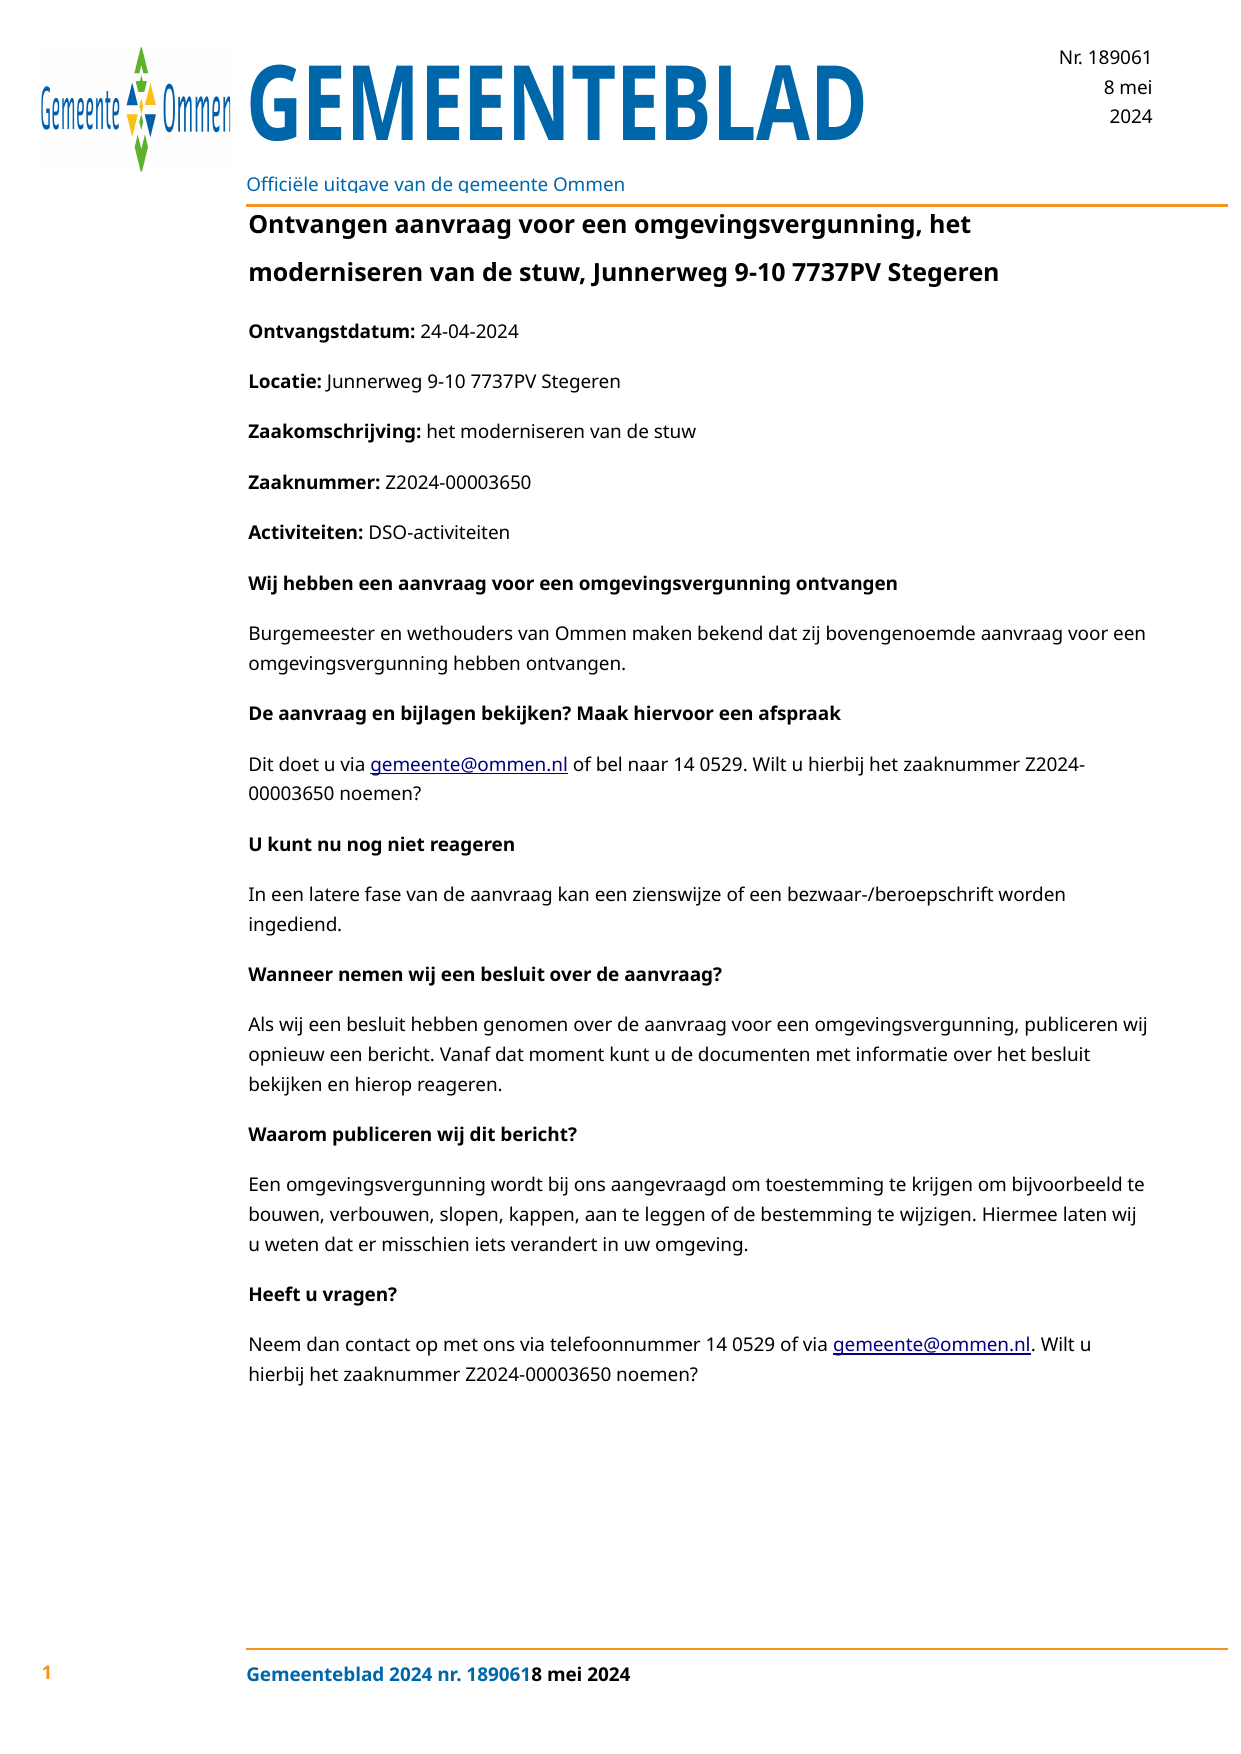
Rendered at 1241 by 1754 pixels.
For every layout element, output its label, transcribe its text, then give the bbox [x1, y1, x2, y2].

text Dit doet u via gemeente@ommen.nl of bel naar 14 0529. Wilt u hierbij het zaaknummer Z2024-00003650 noemen? [248, 751, 1152, 806]
text Burgemeester en wethouders van Ommen maken bekend dat zij bovengenoemde aanvraag voor een omgevingsvergunning hebben ontvangen. [248, 620, 1152, 676]
text Zaaknummer: Z2024-00003650 [248, 469, 1152, 495]
text In een latere fase van de aanvraag kan een zienswijze of een bezwaar-/beroepschrift worden ingediend. [248, 881, 1152, 937]
text De aanvraag en bijlagen bekijken? Maak hiervoor een afspraak [248, 700, 1152, 726]
text Neem dan contact op met ons via telefoonnummer 14 0529 of via gemeente@ommen.nl. Wilt u hierbij het zaaknummer Z2024-00003650 noemen? [248, 1332, 1152, 1387]
text Locatie: Junnerweg 9-10 7737PV Stegeren [248, 368, 1152, 394]
text Wij hebben een aanvraag voor een omgevingsvergunning ontvangen [248, 570, 1152, 596]
text Activiteiten: DSO-activiteiten [248, 519, 1152, 545]
text Ontvangen aanvraag voor een omgevingsvergunning, het moderniseren van de stuw, Junnerweg 9-10 7737PV Stegeren [248, 207, 1152, 288]
picture [41, 47, 231, 172]
text U kunt nu nog niet reageren [248, 831, 1152, 857]
text Ontvangstdatum: 24-04-2024 [248, 318, 1152, 344]
text Wanneer nemen wij een besluit over de aanvraag? [248, 961, 1152, 987]
text Heeft u vragen? [248, 1281, 1152, 1307]
text Een omgevingsvergunning wordt bij ons aangevraagd om toestemming te krijgen om bijvoorbeeld te bouwen, verbouwen, slopen, kappen, aan te leggen of de bestemming te wijzigen. Hiermee laten wij u weten dat er misschien iets verandert in uw omgeving. [248, 1172, 1152, 1257]
text Waarom publiceren wij dit bericht? [248, 1121, 1152, 1147]
text Als wij een besluit hebben genomen over de aanvraag voor een omgevingsvergunning, publiceren wij opnieuw een bericht. Vanaf dat moment kunt u de documenten met informatie over het besluit bekijken en hierop reageren. [248, 1012, 1152, 1097]
text Zaakomschrijving: het moderniseren van de stuw [248, 419, 1152, 444]
